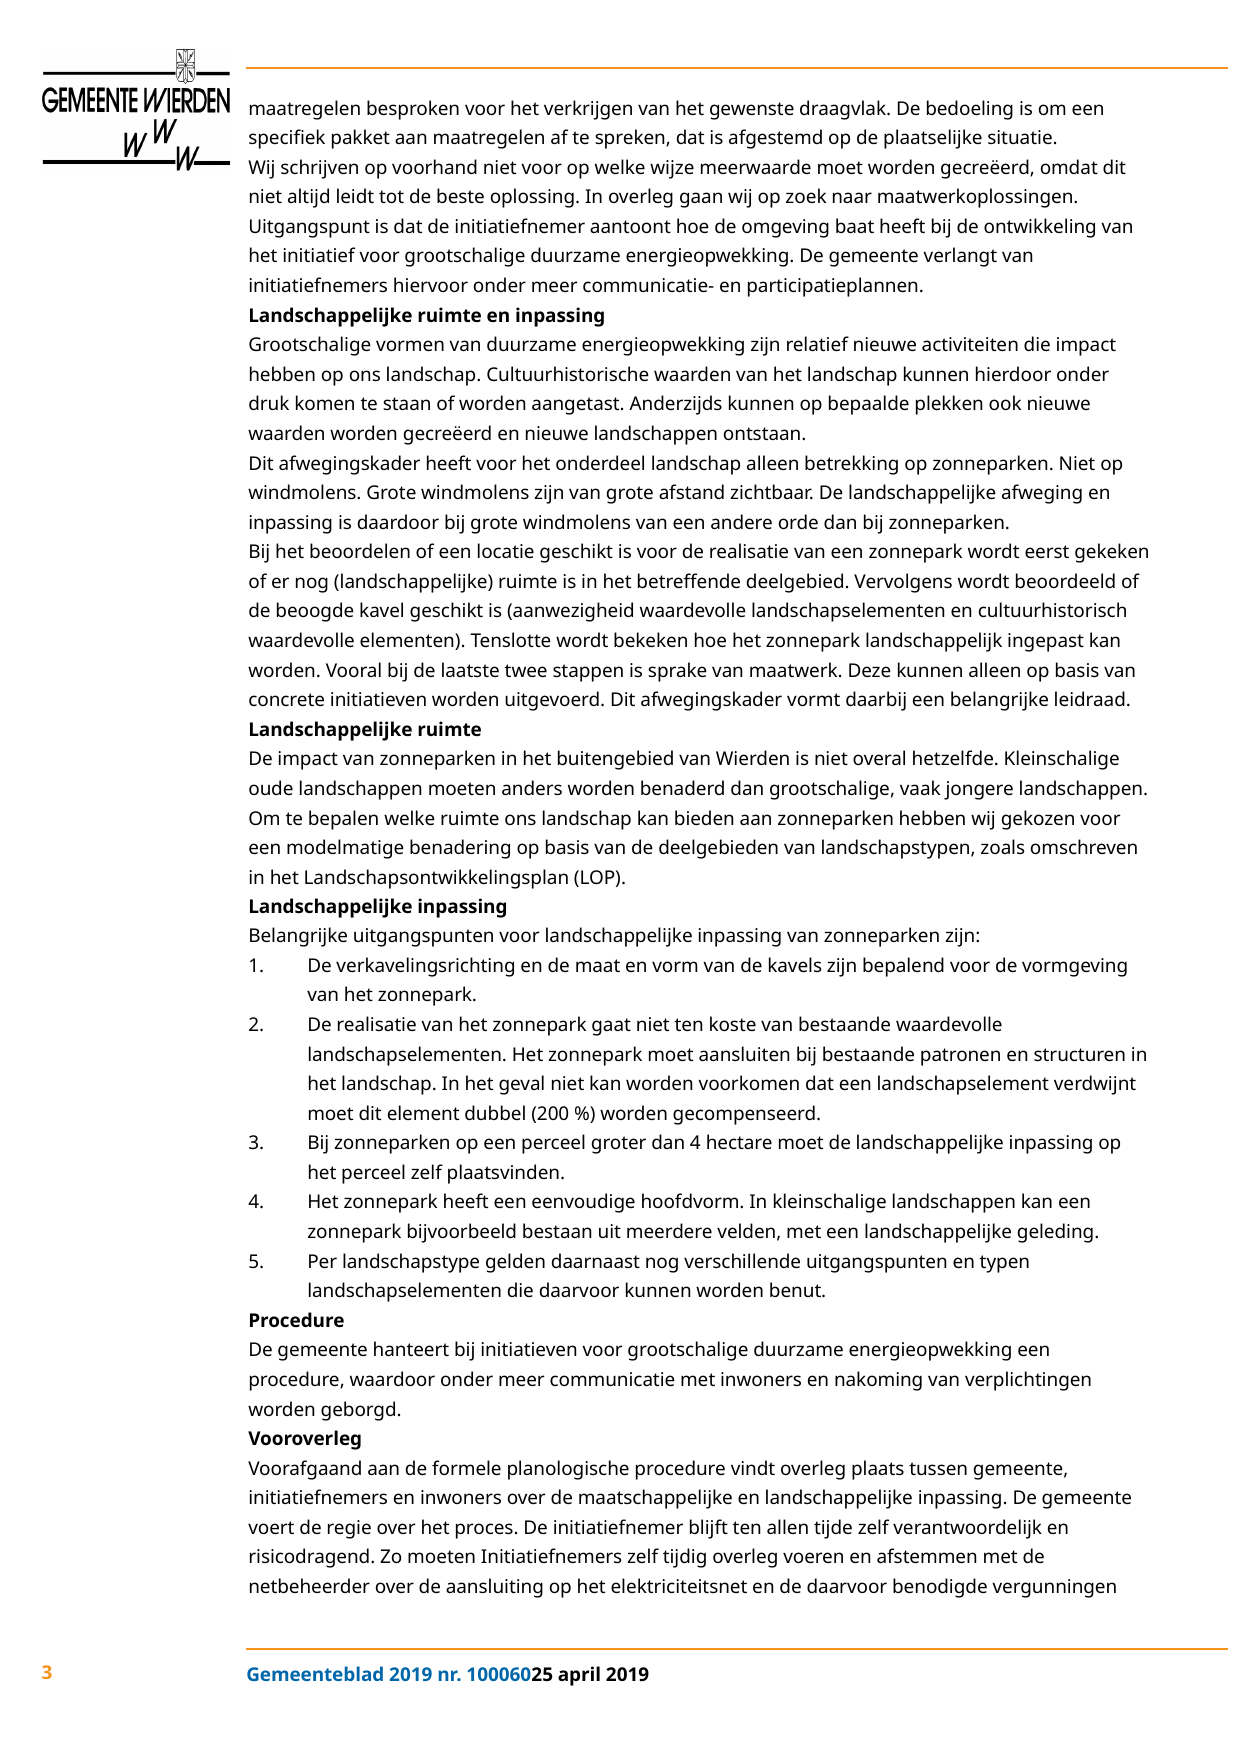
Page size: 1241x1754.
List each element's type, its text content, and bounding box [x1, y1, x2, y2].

text Voorafgaand aan de formele planologische procedure vindt overleg plaats tussen gemeente, initiatiefnemers en inwoners over de maatschappelijke en landschappelijke inpassing. De gemeente voert de regie over het proces. De initiatiefnemer blijft ten allen tijde zelf verantwoordelijk en risicodragend. Zo moeten Initiatiefnemers zelf tijdig overleg voeren en afstemmen met de netbeheerder over de aansluiting op het elektriciteitsnet en de daarvoor benodigde vergunningen [248, 1455, 1152, 1599]
text Vooroverleg [248, 1425, 1152, 1451]
text Procedure [248, 1307, 1152, 1333]
list Per landschapstype gelden daarnaast nog verschillende uitgangspunten en typen landschapselementen die daarvoor kunnen worden benut. [248, 1248, 1152, 1303]
list De verkavelingsrichting en de maat en vorm van de kavels zijn bepalend voor de vormgeving van het zonnepark. [248, 952, 1152, 1007]
picture [41, 47, 231, 172]
list De realisatie van het zonnepark gaat niet ten koste van bestaande waardevolle landschapselementen. Het zonnepark moet aansluiten bij bestaande patronen en structuren in het landschap. In het geval niet kan worden voorkomen dat een landschapselement verdwijnt moet dit element dubbel (200 %) worden gecompenseerd. [248, 1011, 1152, 1126]
text De gemeente hanteert bij initiatieven voor grootschalige duurzame energieopwekking een procedure, waardoor onder meer communicatie met inwoners en nakoming van verplichtingen worden geborgd. [248, 1337, 1152, 1422]
text Belangrijke uitgangspunten voor landschappelijke inpassing van zonneparken zijn: [248, 922, 1152, 948]
table_header maatregelen besproken voor het verkrijgen van het gewenste draagvlak. De bedoeling is om een specifiek pakket aan maatregelen af te spreken, dat is afgestemd op de plaatselijke situatie. Wij schrijven op voorhand niet voor op welke wijze meerwaarde moet worden gecreëerd, omdat dit niet altijd leidt tot de beste oplossing. In overleg gaan wij op zoek naar maatwerkoplossingen. Uitgangspunt is dat de initiatiefnemer aantoont hoe de omgeving baat heeft bij de ontwikkeling van het initiatief voor grootschalige duurzame energieopwekking. De gemeente verlangt van initiatiefnemers hiervoor onder meer communicatie- en participatieplannen. Landschappelijke ruimte en inpassing Grootschalige vormen van duurzame energieopwekking zijn relatief nieuwe activiteiten die impact hebben op ons landschap. Cultuurhistorische waarden van het landschap kunnen hierdoor onder druk komen te staan of worden aangetast. Anderzijds kunnen op bepaalde plekken ook nieuwe waarden worden gecreëerd en nieuwe landschappen ontstaan. Dit afwegingskader heeft voor het onderdeel landschap alleen betrekking op zonneparken. Niet op windmolens. Grote windmolens zijn van grote afstand zichtbaar. De landschappelijke afweging en inpassing is daardoor bij grote windmolens van een andere orde dan bij zonneparken. Bij het beoordelen of een locatie geschikt is voor de realisatie van een zonnepark wordt eerst gekeken of er nog (landschappelijke) ruimte is in het betreffende deelgebied. Vervolgens wordt beoordeeld of de beoogde kavel geschikt is (aanwezigheid waardevolle landschapselementen en cultuurhistorisch waardevolle elementen). Tenslotte wordt bekeken hoe het zonnepark landschappelijk ingepast kan worden. Vooral bij de laatste twee stappen is sprake van maatwerk. Deze kunnen alleen op basis van concrete initiatieven worden uitgevoerd. Dit afwegingskader vormt daarbij een belangrijke leidraad. Landschappelijke ruimte De impact van zonneparken in het buitengebied van Wierden is niet overal hetzelfde. Kleinschalige oude landschappen moeten anders worden benaderd dan grootschalige, vaak jongere landschappen. Om te bepalen welke ruimte ons landschap kan bieden aan zonneparken hebben wij gekozen voor een modelmatige benadering op basis van de deelgebieden van landschapstypen, zoals omschreven in het Landschapsontwikkelingsplan (LOP). [248, 95, 1152, 890]
list Bij zonneparken op een perceel groter dan 4 hectare moet de landschappelijke inpassing op het perceel zelf plaatsvinden. [248, 1129, 1152, 1185]
list Het zonnepark heeft een eenvoudige hoofdvorm. In kleinschalige landschappen kan een zonnepark bijvoorbeeld bestaan uit meerdere velden, met een landschappelijke geleding. [248, 1189, 1152, 1244]
text Landschappelijke inpassing [248, 893, 1152, 919]
